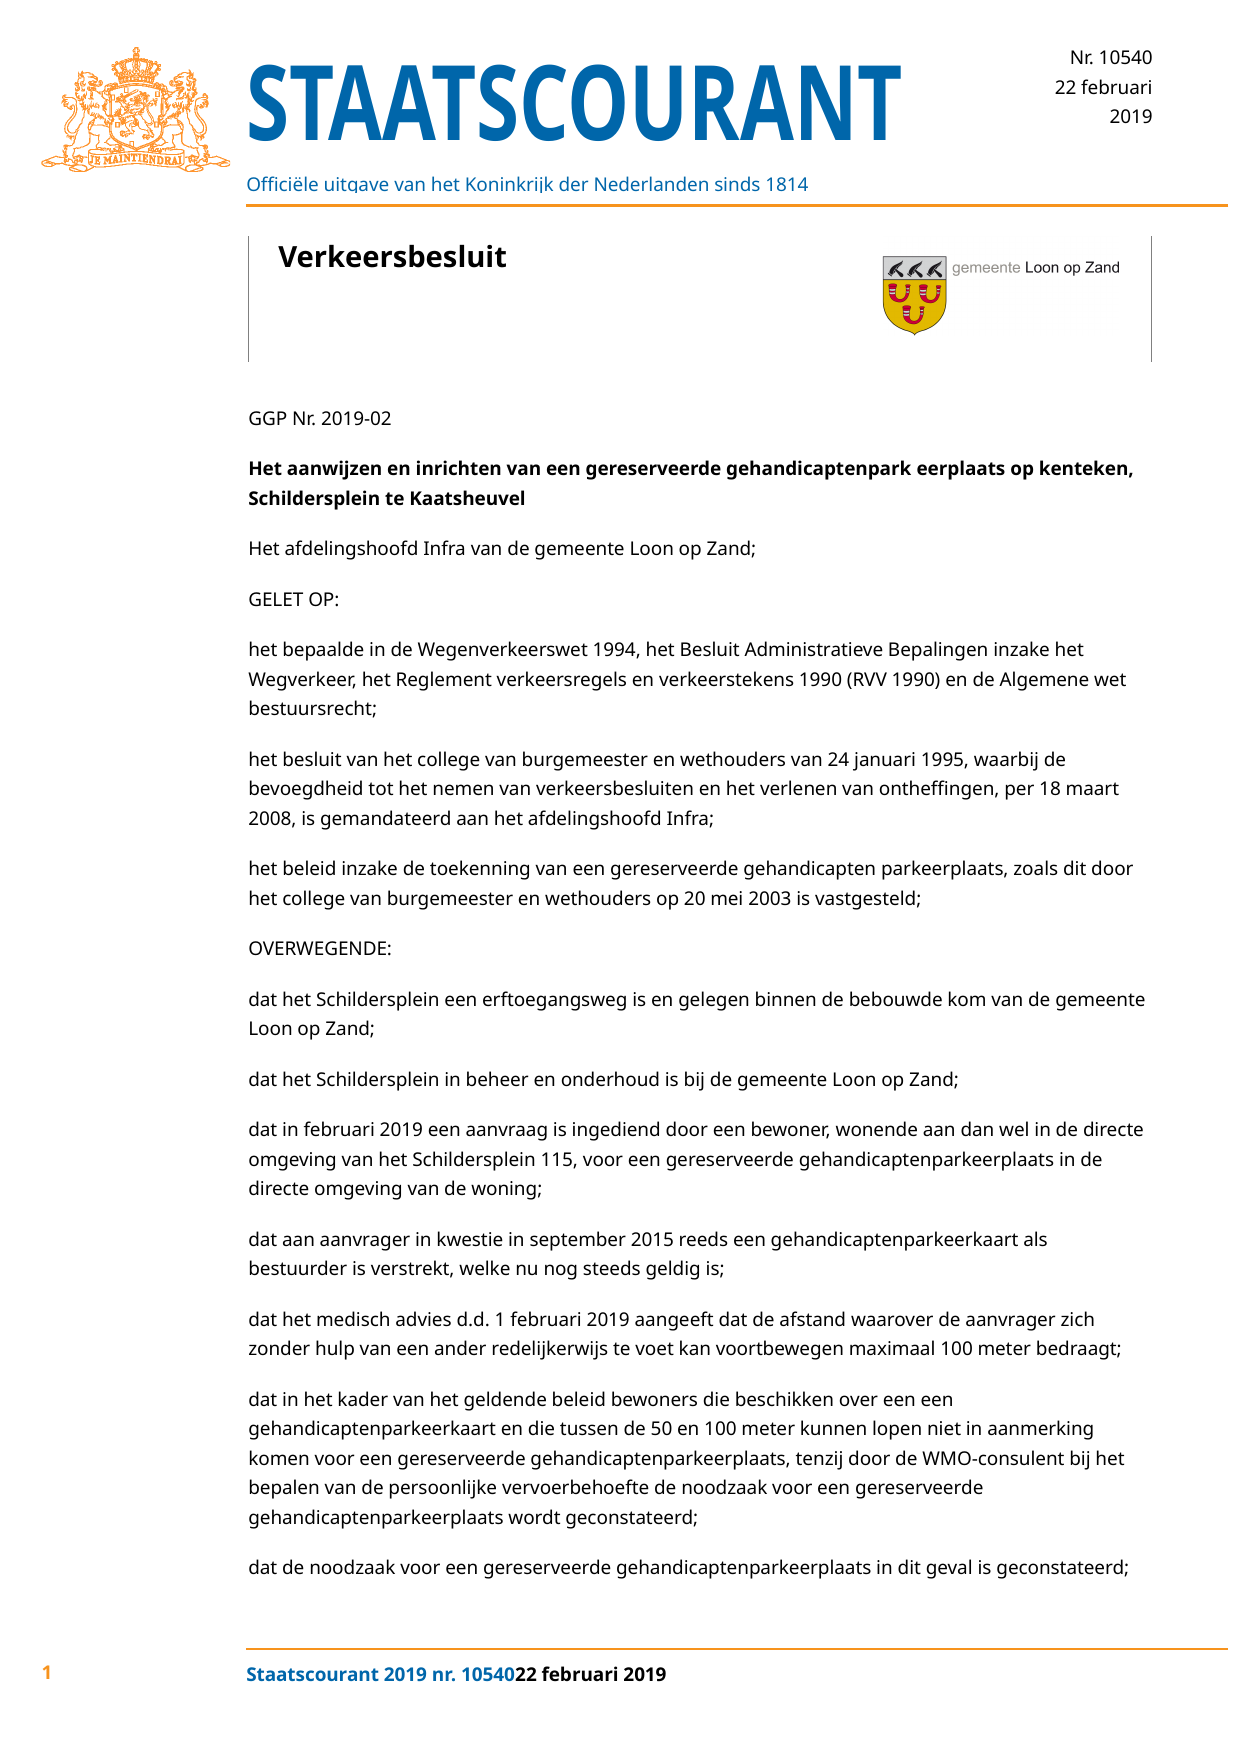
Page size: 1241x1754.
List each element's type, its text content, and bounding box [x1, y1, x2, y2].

text dat in februari 2019 een aanvraag is ingediend door een bewoner, wonende aan dan wel in de directe omgeving van het Schildersplein 115, voor een gereserveerde gehandicaptenparkeerplaats in de directe omgeving van de woning; [248, 1116, 1152, 1201]
text dat het Schildersplein in beheer en onderhoud is bij de gemeente Loon op Zand; [248, 1066, 1152, 1091]
text dat aan aanvrager in kwestie in september 2015 reeds een gehandicaptenparkeerkaart als bestuurder is verstrekt, welke nu nog steeds geldig is; [248, 1226, 1152, 1281]
picture [41, 47, 231, 172]
table_header [850, 236, 1151, 362]
text OVERWEGENDE: [248, 935, 1152, 961]
text dat het medisch advies d.d. 1 februari 2019 aangeeft dat de afstand waarover de aanvrager zich zonder hulp van een ander redelijkerwijs te voet kan voortbewegen maximaal 100 meter bedraagt; [248, 1306, 1152, 1361]
text het beleid inzake de toekenning van een gereserveerde gehandicapten parkeerplaats, zoals dit door het college van burgemeester en wethouders op 20 mei 2003 is vastgesteld; [248, 855, 1152, 911]
text het besluit van het college van burgemeester en wethouders van 24 januari 1995, waarbij de bevoegdheid tot het nemen van verkeersbesluiten en het verlenen van ontheffingen, per 18 maart 2008, is gemandateerd aan het afdelingshoofd Infra; [248, 746, 1152, 831]
text Het aanwijzen en inrichten van een gereserveerde gehandicaptenpark eerplaats op kenteken, Schildersplein te Kaatsheuvel [248, 455, 1152, 511]
text dat de noodzaak voor een gereserveerde gehandicaptenparkeerplaats in dit geval is geconstateerd; [248, 1554, 1152, 1580]
table_header Verkeersbesluit [249, 236, 850, 362]
picture [882, 236, 1119, 336]
text dat het Schildersplein een erftoegangsweg is en gelegen binnen de bebouwde kom van de gemeente Loon op Zand; [248, 986, 1152, 1041]
text dat in het kader van het geldende beleid bewoners die beschikken over een een gehandicaptenparkeerkaart en die tussen de 50 en 100 meter kunnen lopen niet in aanmerking komen voor een gereserveerde gehandicaptenparkeerplaats, tenzij door de WMO-consulent bij het bepalen van de persoonlijke vervoerbehoefte de noodzaak voor een gereserveerde gehandicaptenparkeerplaats wordt geconstateerd; [248, 1386, 1152, 1530]
text Het afdelingshoofd Infra van de gemeente Loon op Zand; [248, 535, 1152, 561]
text GELET OP: [248, 586, 1152, 611]
text het bepaalde in de Wegenverkeerswet 1994, het Besluit Administratieve Bepalingen inzake het Wegverkeer, het Reglement verkeersregels en verkeerstekens 1990 (RVV 1990) en de Algemene wet bestuursrecht; [248, 636, 1152, 721]
text GGP Nr. 2019-02 [248, 405, 1152, 431]
